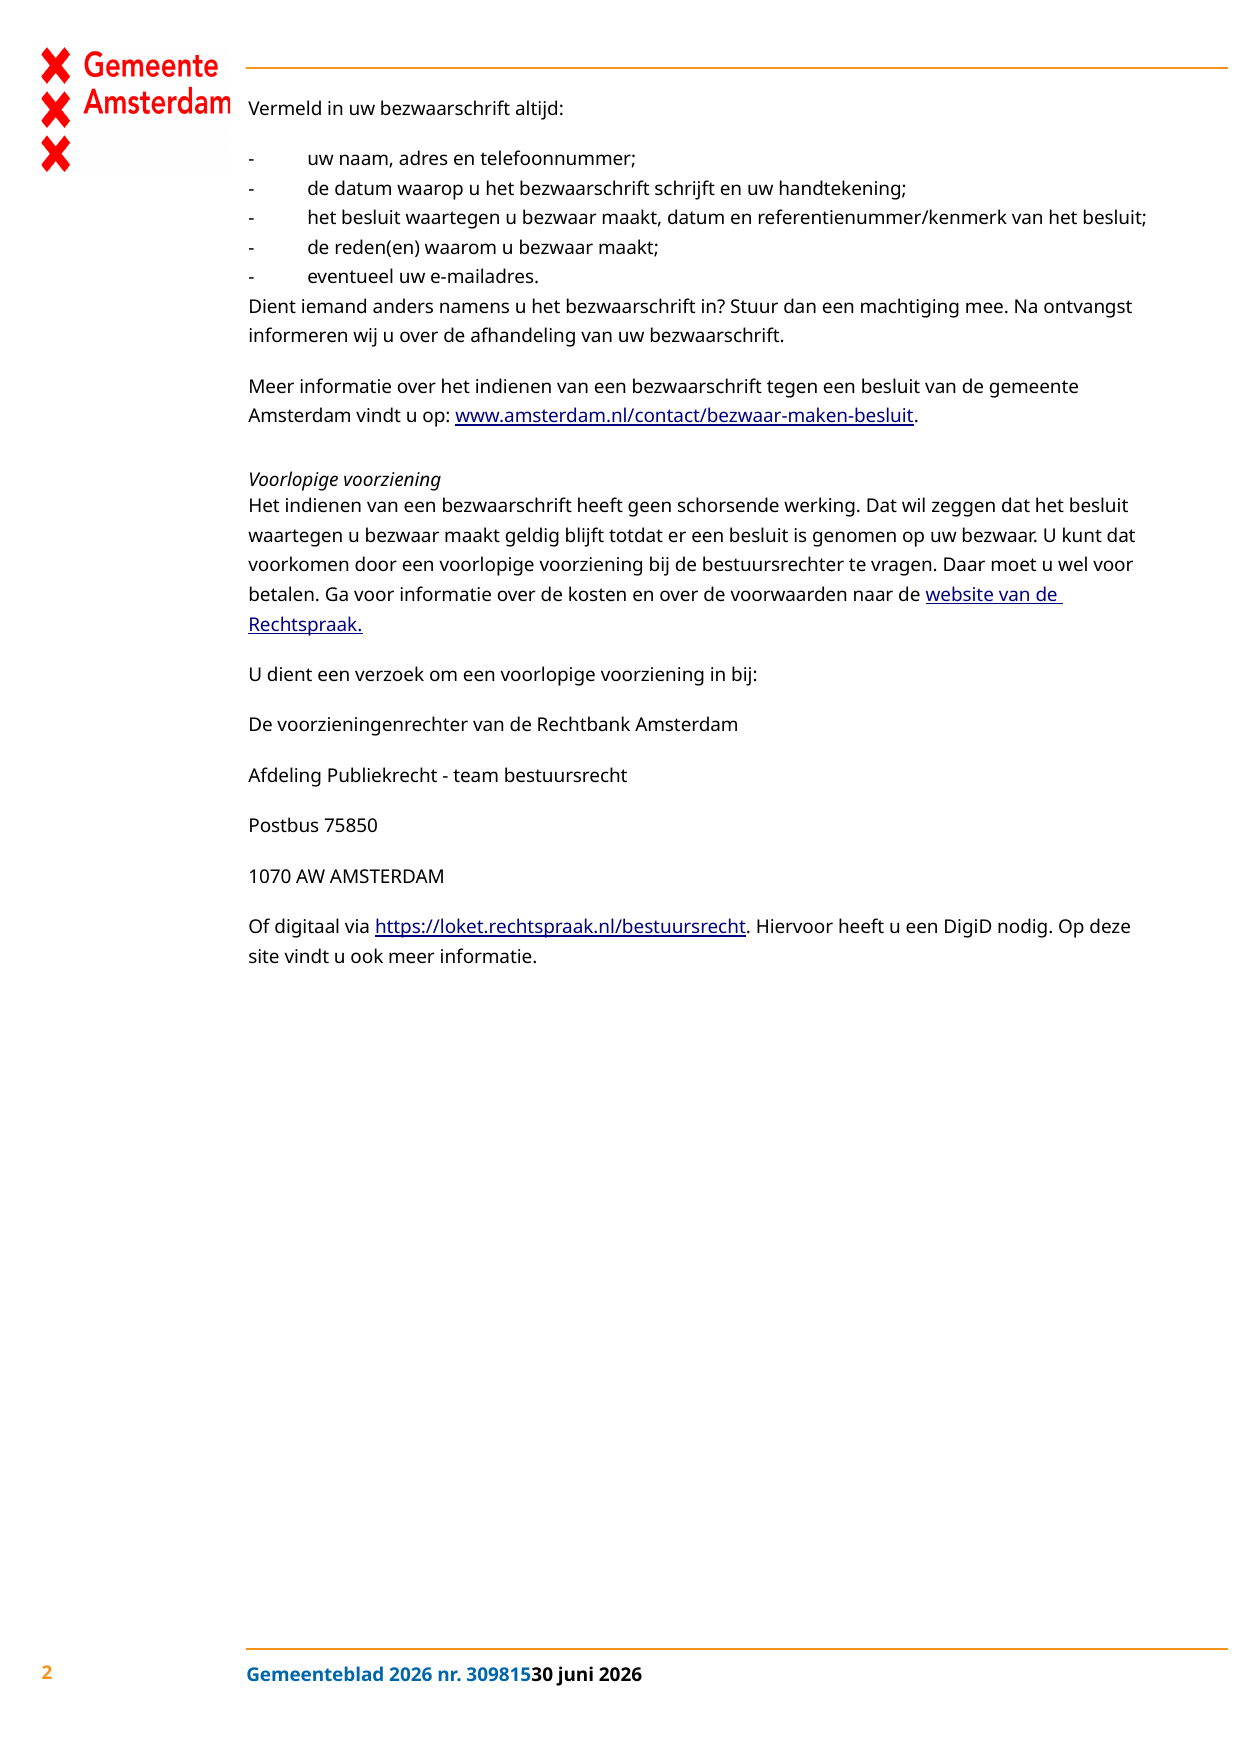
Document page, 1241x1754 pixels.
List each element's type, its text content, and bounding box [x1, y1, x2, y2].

text Voorlopige voorziening [248, 467, 1152, 492]
list de reden(en) waarom u bezwaar maakt; [248, 234, 1152, 260]
text Postbus 75850 [248, 812, 1152, 838]
picture [41, 47, 231, 172]
text Dient iemand anders namens u het bezwaarschrift in? Stuur dan een machtiging mee. Na ontvangst informeren wij u over de afhandeling van uw bezwaarschrift. [248, 293, 1152, 348]
text 1070 AW AMSTERDAM [248, 863, 1152, 888]
text Of digitaal via https://loket.rechtspraak.nl/bestuursrecht. Hiervoor heeft u een DigiD nodig. Op deze site vindt u ook meer informatie. [248, 913, 1152, 968]
list uw naam, adres en telefoonnummer; [248, 145, 1152, 171]
text Afdeling Publiekrecht - team bestuursrecht [248, 762, 1152, 788]
text Meer informatie over het indienen van een bezwaarschrift tegen een besluit van de gemeente Amsterdam vindt u op: www.amsterdam.nl/contact/bezwaar-maken-besluit. [248, 373, 1152, 428]
list het besluit waartegen u bezwaar maakt, datum en referentienummer/kenmerk van het besluit; [248, 204, 1152, 230]
text Vermeld in uw bezwaarschrift altijd: [248, 95, 1152, 121]
list eventueel uw e-mailadres. [248, 263, 1152, 289]
text Het indienen van een bezwaarschrift heeft geen schorsende werking. Dat wil zeggen dat het besluit waartegen u bezwaar maakt geldig blijft totdat er een besluit is genomen op uw bezwaar. U kunt dat voorkomen door een voorlopige voorziening bij de bestuursrechter te vragen. Daar moet u wel voor betalen. Ga voor informatie over de kosten en over de voorwaarden naar de website van de Rechtspraak. [248, 492, 1152, 636]
text De voorzieningenrechter van de Rechtbank Amsterdam [248, 712, 1152, 737]
text U dient een verzoek om een voorlopige voorziening in bij: [248, 661, 1152, 687]
list de datum waarop u het bezwaarschrift schrijft en uw handtekening; [248, 175, 1152, 201]
